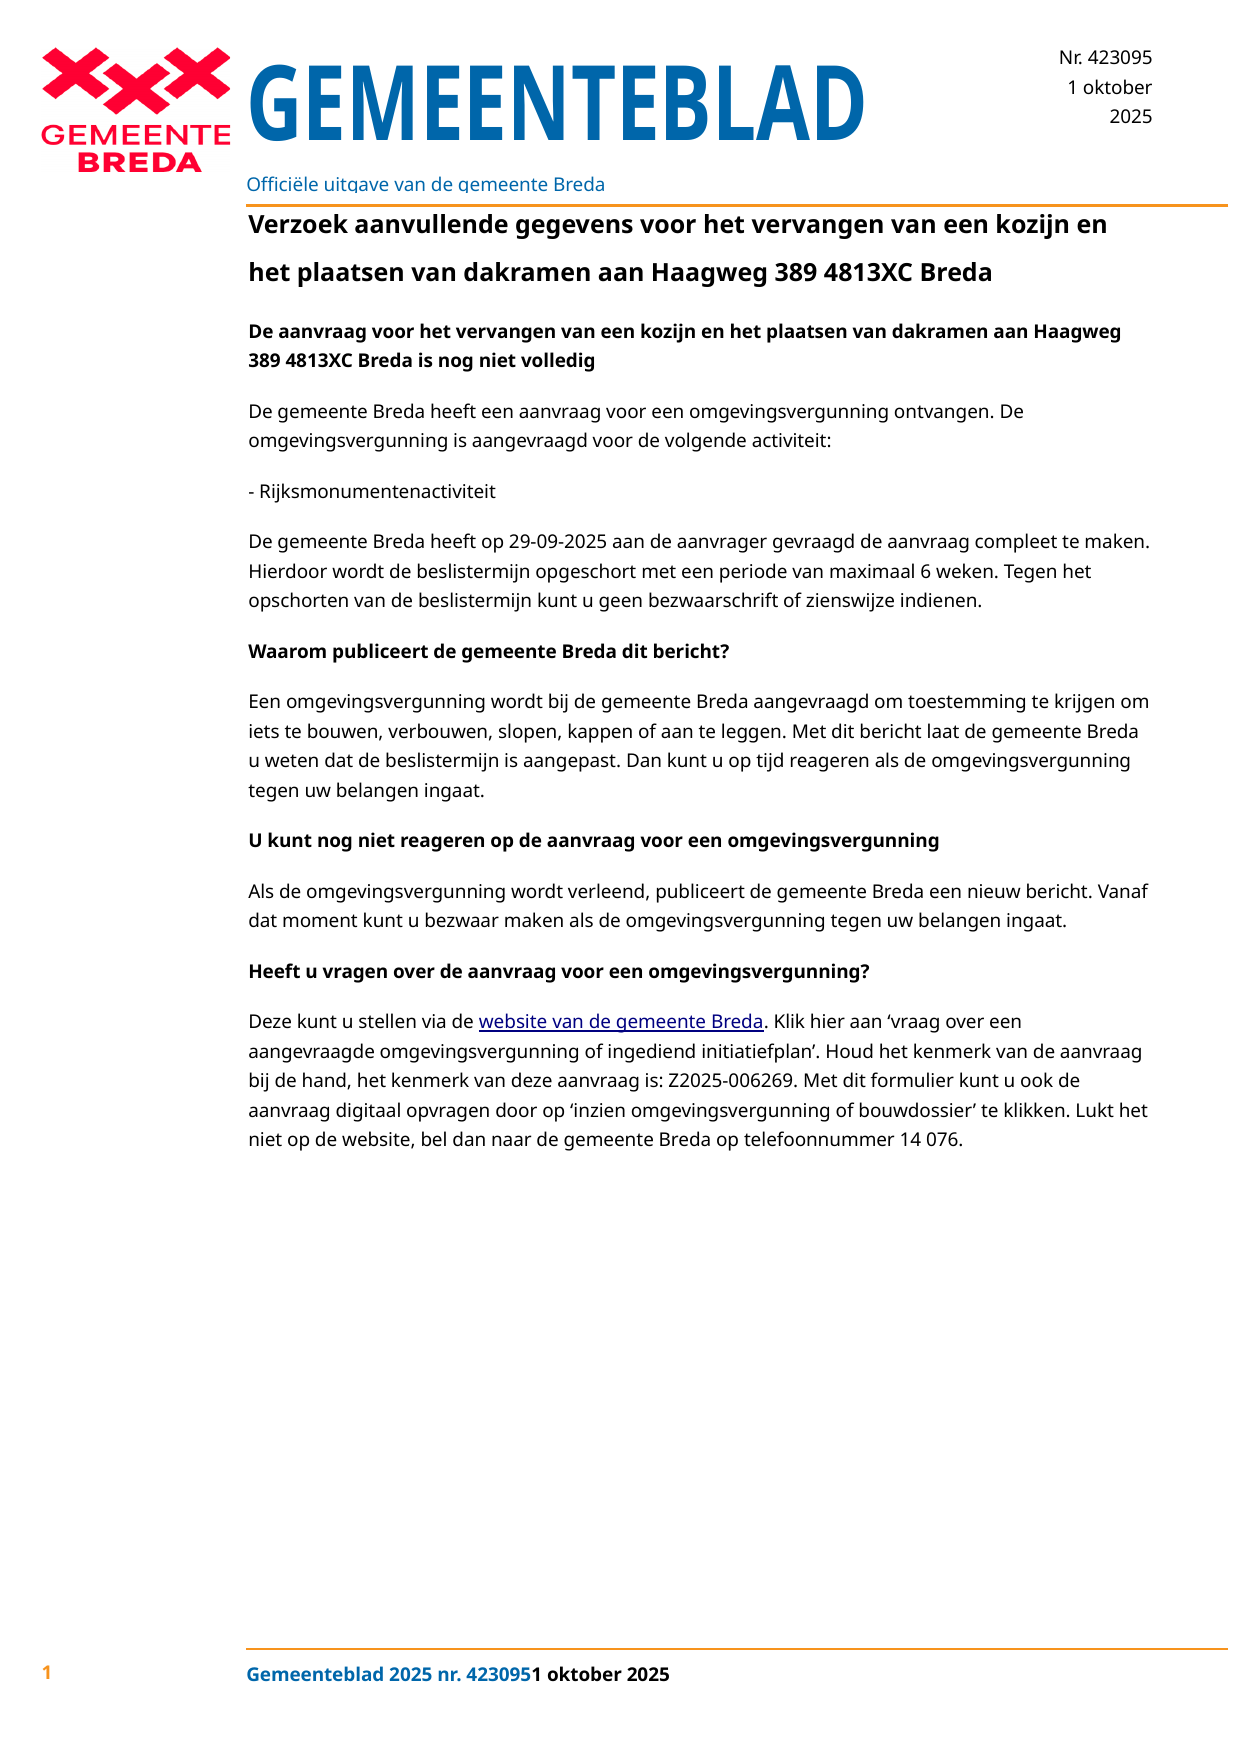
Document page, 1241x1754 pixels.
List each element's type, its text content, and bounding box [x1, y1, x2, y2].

picture [41, 47, 231, 172]
text De aanvraag voor het vervangen van een kozijn en het plaatsen van dakramen aan Haagweg 389 4813XC Breda is nog niet volledig [248, 318, 1152, 373]
text Heeft u vragen over de aanvraag voor een omgevingsvergunning? [248, 958, 1152, 984]
text - Rijksmonumentenactiviteit [248, 478, 1152, 504]
text Verzoek aanvullende gegevens voor het vervangen van een kozijn en het plaatsen van dakramen aan Haagweg 389 4813XC Breda [248, 207, 1152, 288]
text U kunt nog niet reageren op de aanvraag voor een omgevingsvergunning [248, 827, 1152, 853]
text De gemeente Breda heeft een aanvraag voor een omgevingsvergunning ontvangen. De omgevingsvergunning is aangevraagd voor de volgende activiteit: [248, 398, 1152, 453]
text Deze kunt u stellen via de website van de gemeente Breda. Klik hier aan ‘vraag over een aangevraagde omgevingsvergunning of ingediend initiatiefplan’. Houd het kenmerk van de aanvraag bij de hand, het kenmerk van deze aanvraag is: Z2025-006269. Met dit formulier kunt u ook de aanvraag digitaal opvragen door op ‘inzien omgevingsvergunning of bouwdossier’ te klikken. Lukt het niet op de website, bel dan naar de gemeente Breda op telefoonnummer 14 076. [248, 1008, 1152, 1152]
text Als de omgevingsvergunning wordt verleend, publiceert de gemeente Breda een nieuw bericht. Vanaf dat moment kunt u bezwaar maken als de omgevingsvergunning tegen uw belangen ingaat. [248, 878, 1152, 933]
text Een omgevingsvergunning wordt bij de gemeente Breda aangevraagd om toestemming te krijgen om iets te bouwen, verbouwen, slopen, kappen of aan te leggen. Met dit bericht laat de gemeente Breda u weten dat de beslistermijn is aangepast. Dan kunt u op tijd reageren als de omgevingsvergunning tegen uw belangen ingaat. [248, 688, 1152, 803]
text Waarom publiceert de gemeente Breda dit bericht? [248, 638, 1152, 664]
text De gemeente Breda heeft op 29-09-2025 aan de aanvrager gevraagd de aanvraag compleet te maken. Hierdoor wordt de beslistermijn opgeschort met een periode van maximaal 6 weken. Tegen het opschorten van de beslistermijn kunt u geen bezwaarschrift of zienswijze indienen. [248, 528, 1152, 613]
